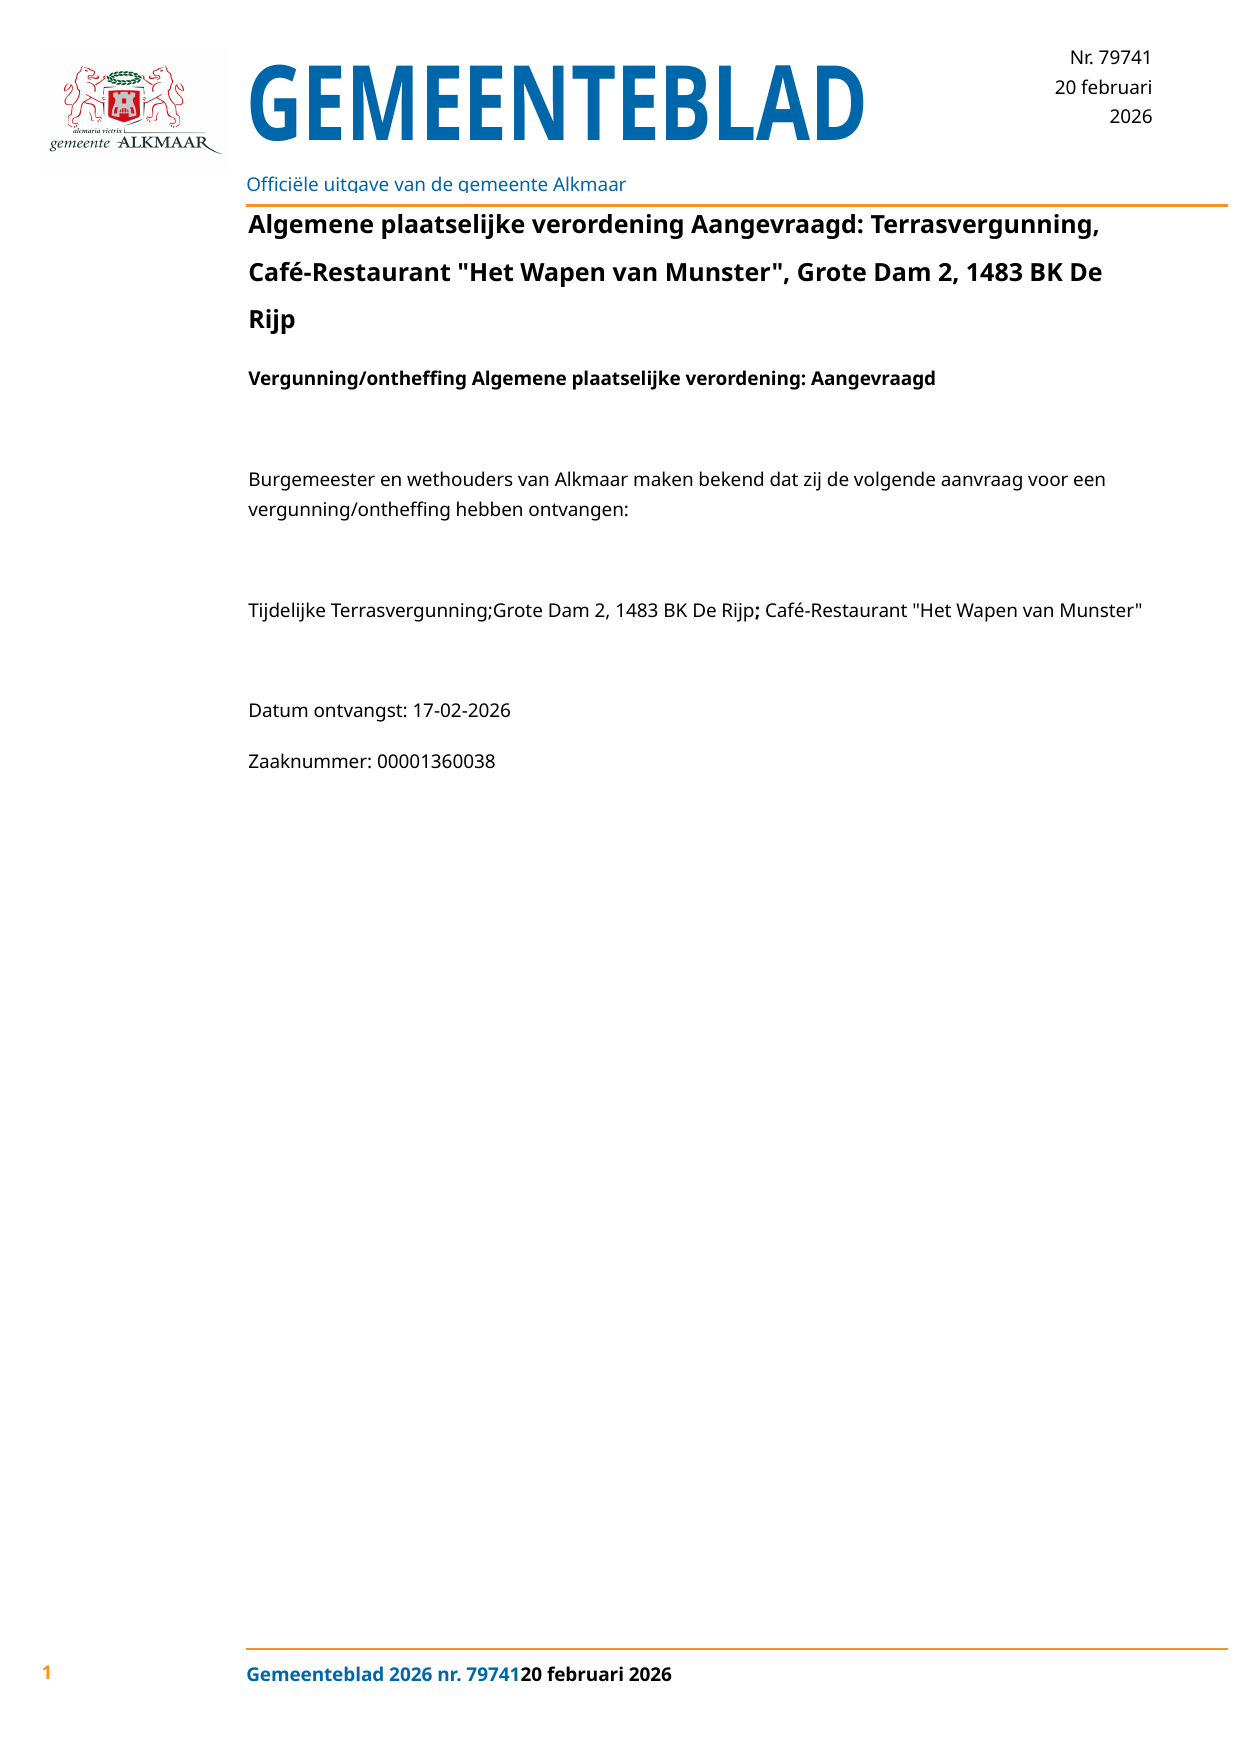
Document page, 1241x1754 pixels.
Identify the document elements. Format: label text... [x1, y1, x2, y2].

text Vergunning/ontheffing Algemene plaatselijke verordening: Aangevraagd [248, 366, 1152, 391]
text Datum ontvangst: 17-02-2026 [248, 698, 1152, 723]
picture [41, 47, 231, 172]
text Algemene plaatselijke verordening Aangevraagd: Terrasvergunning, Café-Restaurant "Het Wapen van Munster", Grote Dam 2, 1483 BK De Rijp [248, 207, 1152, 336]
text Zaaknummer: 00001360038 [248, 748, 1152, 774]
text Burgemeester en wethouders van Alkmaar maken bekend dat zij de volgende aanvraag voor een vergunning/ontheffing hebben ontvangen: [248, 466, 1152, 522]
text Tijdelijke Terrasvergunning;Grote Dam 2, 1483 BK De Rijp; Café-Restaurant "Het Wapen van Munster" [248, 597, 1152, 622]
